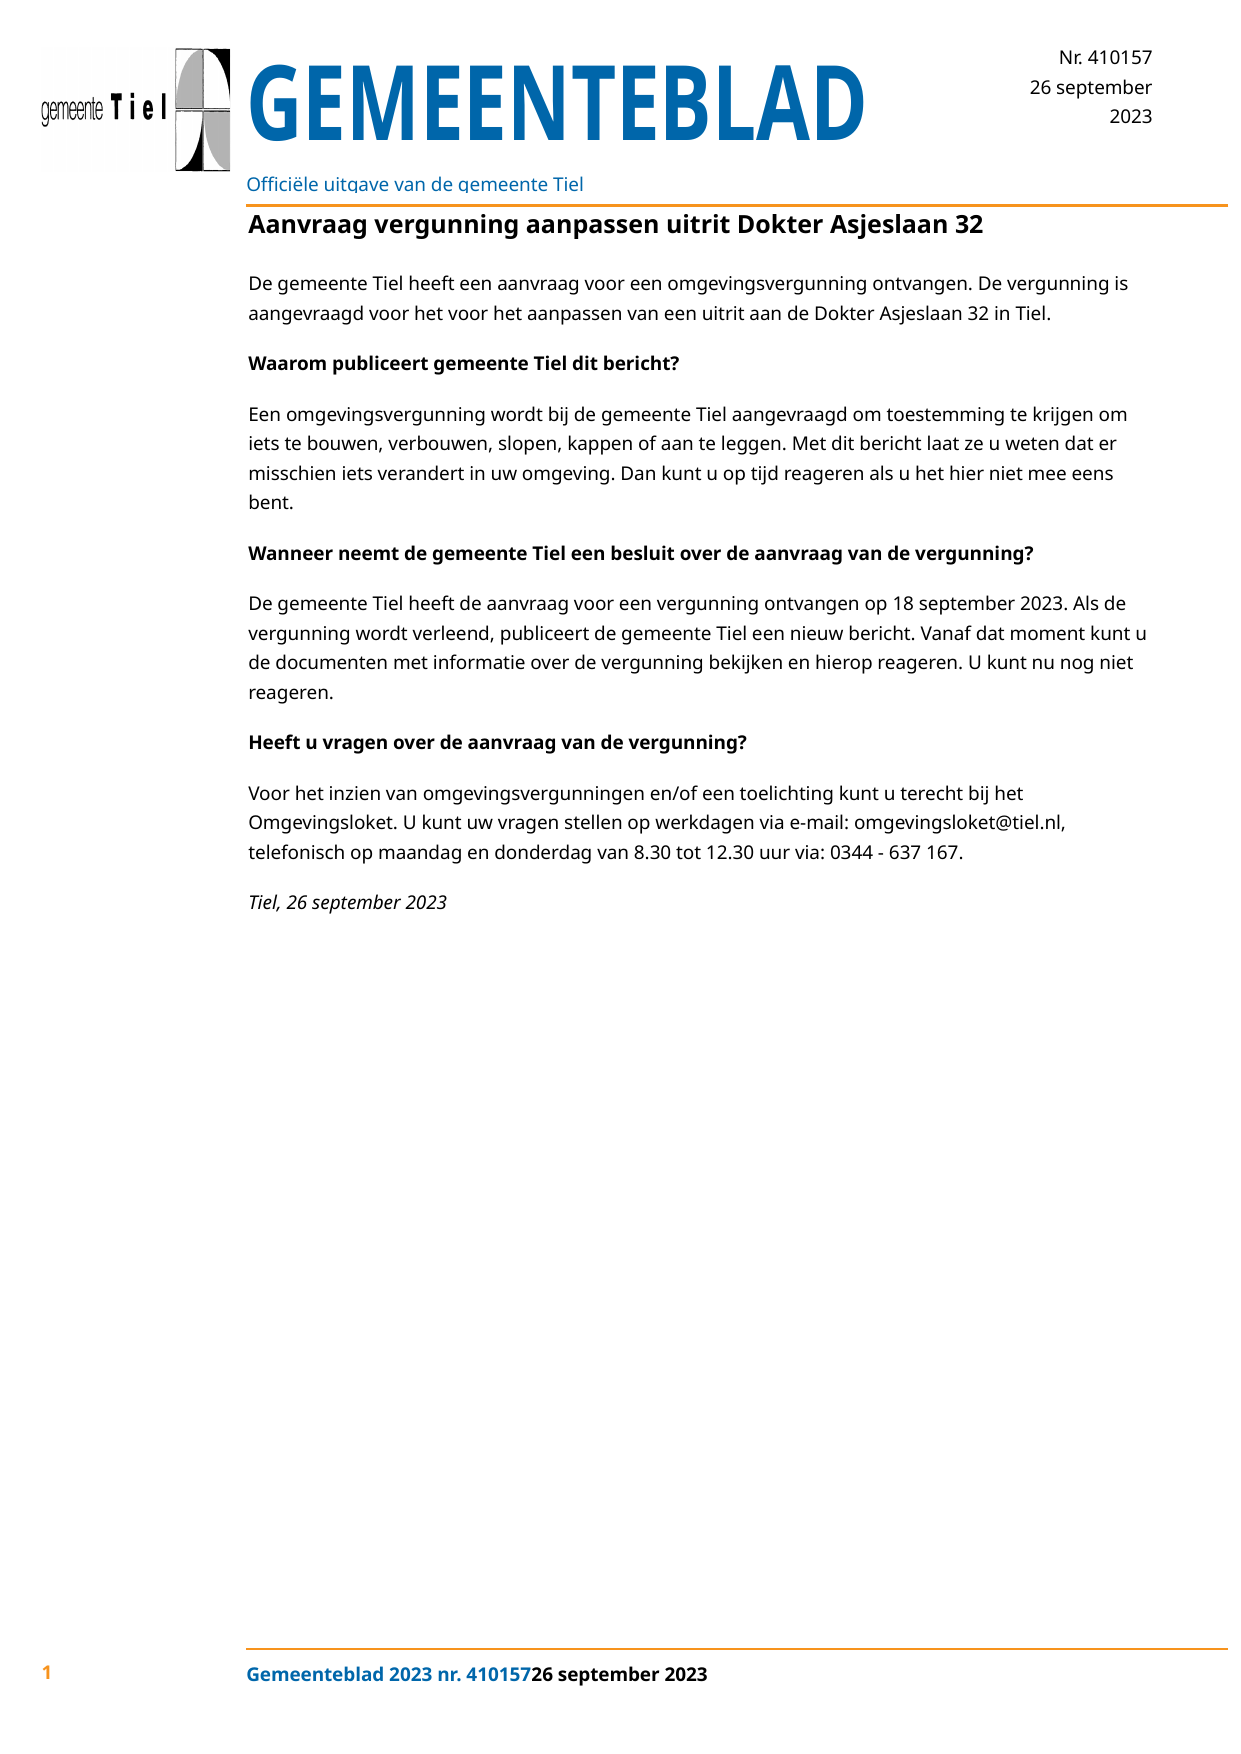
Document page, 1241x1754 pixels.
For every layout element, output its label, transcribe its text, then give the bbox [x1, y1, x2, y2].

text Waarom publiceert gemeente Tiel dit bericht? [248, 350, 1152, 376]
text Aanvraag vergunning aanpassen uitrit Dokter Asjeslaan 32 [248, 207, 1152, 241]
text Heeft u vragen over de aanvraag van de vergunning? [248, 729, 1152, 755]
text Wanneer neemt de gemeente Tiel een besluit over de aanvraag van de vergunning? [248, 540, 1152, 566]
text De gemeente Tiel heeft de aanvraag voor een vergunning ontvangen op 18 september 2023. Als de vergunning wordt verleend, publiceert de gemeente Tiel een nieuw bericht. Vanaf dat moment kunt u de documenten met informatie over de vergunning bekijken en hierop reageren. U kunt nu nog niet reageren. [248, 590, 1152, 705]
text Tiel, 26 september 2023 [248, 889, 1152, 915]
text Voor het inzien van omgevingsvergunningen en/of een toelichting kunt u terecht bij het Omgevingsloket. U kunt uw vragen stellen op werkdagen via e-mail: omgevingsloket@tiel.nl, telefonisch op maandag en donderdag van 8.30 tot 12.30 uur via: 0344 - 637 167. [248, 780, 1152, 865]
text De gemeente Tiel heeft een aanvraag voor een omgevingsvergunning ontvangen. De vergunning is aangevraagd voor het voor het aanpassen van een uitrit aan de Dokter Asjeslaan 32 in Tiel. [248, 270, 1152, 326]
text Een omgevingsvergunning wordt bij de gemeente Tiel aangevraagd om toestemming te krijgen om iets te bouwen, verbouwen, slopen, kappen of aan te leggen. Met dit bericht laat ze u weten dat er misschien iets verandert in uw omgeving. Dan kunt u op tijd reageren als u het hier niet mee eens bent. [248, 401, 1152, 515]
picture [41, 47, 231, 172]
